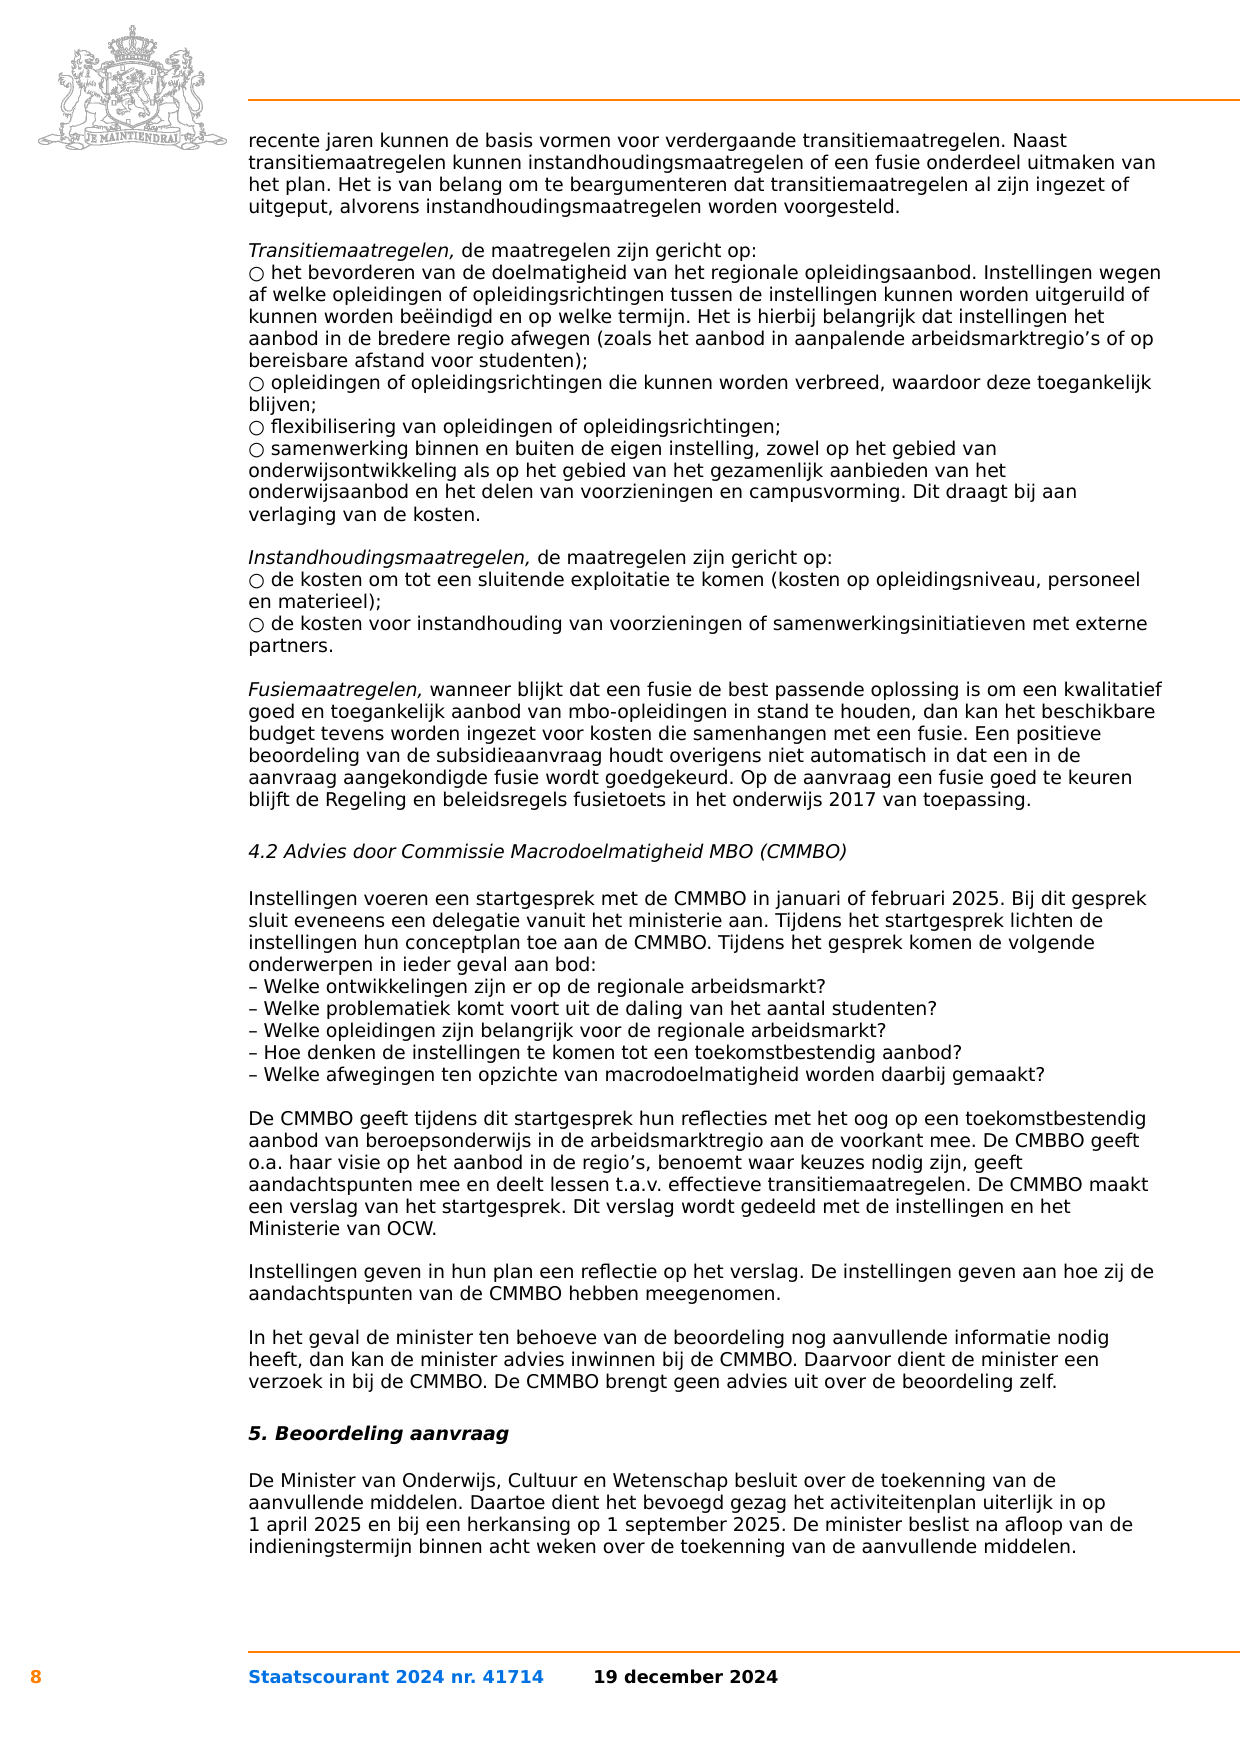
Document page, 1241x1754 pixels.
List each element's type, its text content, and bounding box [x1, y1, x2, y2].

subtitle 5. Beoordeling aanvraag [248, 1423, 1163, 1445]
text ○ de kosten om tot een sluitende exploitatie te komen (kosten op opleidingsniveau, personeel en materieel); [248, 569, 1163, 613]
text – Hoe denken de instellingen te komen tot een toekomstbestendig aanbod? [248, 1042, 1163, 1064]
text Instellingen geven in hun plan een reflectie op het verslag. De instellingen geven aan hoe zij de aandachtspunten van de CMMBO hebben meegenomen. [248, 1261, 1163, 1305]
text De CMMBO geeft tijdens dit startgesprek hun reflecties met het oog op een toekomstbestendig aanbod van beroepsonderwijs in de arbeidsmarktregio aan de voorkant mee. De CMBBO geeft o.a. haar visie op het aanbod in de regio’s, benoemt waar keuzes nodig zijn, geeft aandachtspunten mee en deelt lessen t.a.v. effectieve transitiemaatregelen. De CMMBO maakt een verslag van het startgesprek. Dit verslag wordt gedeeld met de instellingen en het Ministerie van OCW. [248, 1108, 1163, 1239]
text recente jaren kunnen de basis vormen voor verdergaande transitiemaatregelen. Naast transitiemaatregelen kunnen instandhoudingsmaatregelen of een fusie onderdeel uitmaken van het plan. Het is van belang om te beargumenteren dat transitiemaatregelen al zijn ingezet of uitgeput, alvorens instandhoudingsmaatregelen worden voorgesteld. [248, 130, 1163, 218]
text De Minister van Onderwijs, Cultuur en Wetenschap besluit over de toekenning van de aanvullende middelen. Daartoe dient het bevoegd gezag het activiteitenplan uiterlijk in op 1 april 2025 en bij een herkansing op 1 september 2025. De minister beslist na afloop van de indieningstermijn binnen acht weken over de toekenning van de aanvullende middelen. [248, 1470, 1163, 1558]
text In het geval de minister ten behoeve van de beoordeling nog aanvullende informatie nodig heeft, dan kan de minister advies inwinnen bij de CMMBO. Daarvoor dient de minister een verzoek in bij de CMMBO. De CMMBO brengt geen advies uit over de beoordeling zelf. [248, 1327, 1163, 1393]
text – Welke opleidingen zijn belangrijk voor de regionale arbeidsmarkt? [248, 1020, 1163, 1042]
text – Welke problematiek komt voort uit de daling van het aantal studenten? [248, 998, 1163, 1020]
text – Welke afwegingen ten opzichte van macrodoelmatigheid worden daarbij gemaakt? [248, 1064, 1163, 1086]
subtitle 4.2 Advies door Commissie Macrodoelmatigheid MBO (CMMBO) [248, 841, 1163, 863]
text ○ flexibilisering van opleidingen of opleidingsrichtingen; [248, 416, 1163, 437]
text ○ samenwerking binnen en buiten de eigen instelling, zowel op het gebied van onderwijsontwikkeling als op het gebied van het gezamenlijk aanbieden van het onderwijsaanbod en het delen van voorzieningen en campusvorming. Dit draagt bij aan verlaging van de kosten. [248, 437, 1163, 525]
text ○ het bevorderen van de doelmatigheid van het regionale opleidingsaanbod. Instellingen wegen af welke opleidingen of opleidingsrichtingen tussen de instellingen kunnen worden uitgeruild of kunnen worden beëindigd en op welke termijn. Het is hierbij belangrijk dat instellingen het aanbod in de bredere regio afwegen (zoals het aanbod in aanpalende arbeidsmarktregio’s of op bereisbare afstand voor studenten); [248, 262, 1163, 372]
picture [38, 25, 227, 150]
text – Welke ontwikkelingen zijn er op de regionale arbeidsmarkt? [248, 976, 1163, 998]
text Instandhoudingsmaatregelen, de maatregelen zijn gericht op: [248, 547, 1163, 569]
text Transitiemaatregelen, de maatregelen zijn gericht op: [248, 240, 1163, 262]
text ○ de kosten voor instandhouding van voorzieningen of samenwerkingsinitiatieven met externe partners. [248, 613, 1163, 657]
text ○ opleidingen of opleidingsrichtingen die kunnen worden verbreed, waardoor deze toegankelijk blijven; [248, 372, 1163, 416]
text Fusiemaatregelen, wanneer blijkt dat een fusie de best passende oplossing is om een kwalitatief goed en toegankelijk aanbod van mbo-opleidingen in stand te houden, dan kan het beschikbare budget tevens worden ingezet voor kosten die samenhangen met een fusie. Een positieve beoordeling van de subsidieaanvraag houdt overigens niet automatisch in dat een in de aanvraag aangekondigde fusie wordt goedgekeurd. Op de aanvraag een fusie goed te keuren blijft de Regeling en beleidsregels fusietoets in het onderwijs 2017 van toepassing. [248, 679, 1163, 811]
text Instellingen voeren een startgesprek met de CMMBO in januari of februari 2025. Bij dit gesprek sluit eveneens een delegatie vanuit het ministerie aan. Tijdens het startgesprek lichten de instellingen hun conceptplan toe aan de CMMBO. Tijdens het gesprek komen de volgende onderwerpen in ieder geval aan bod: [248, 888, 1163, 976]
